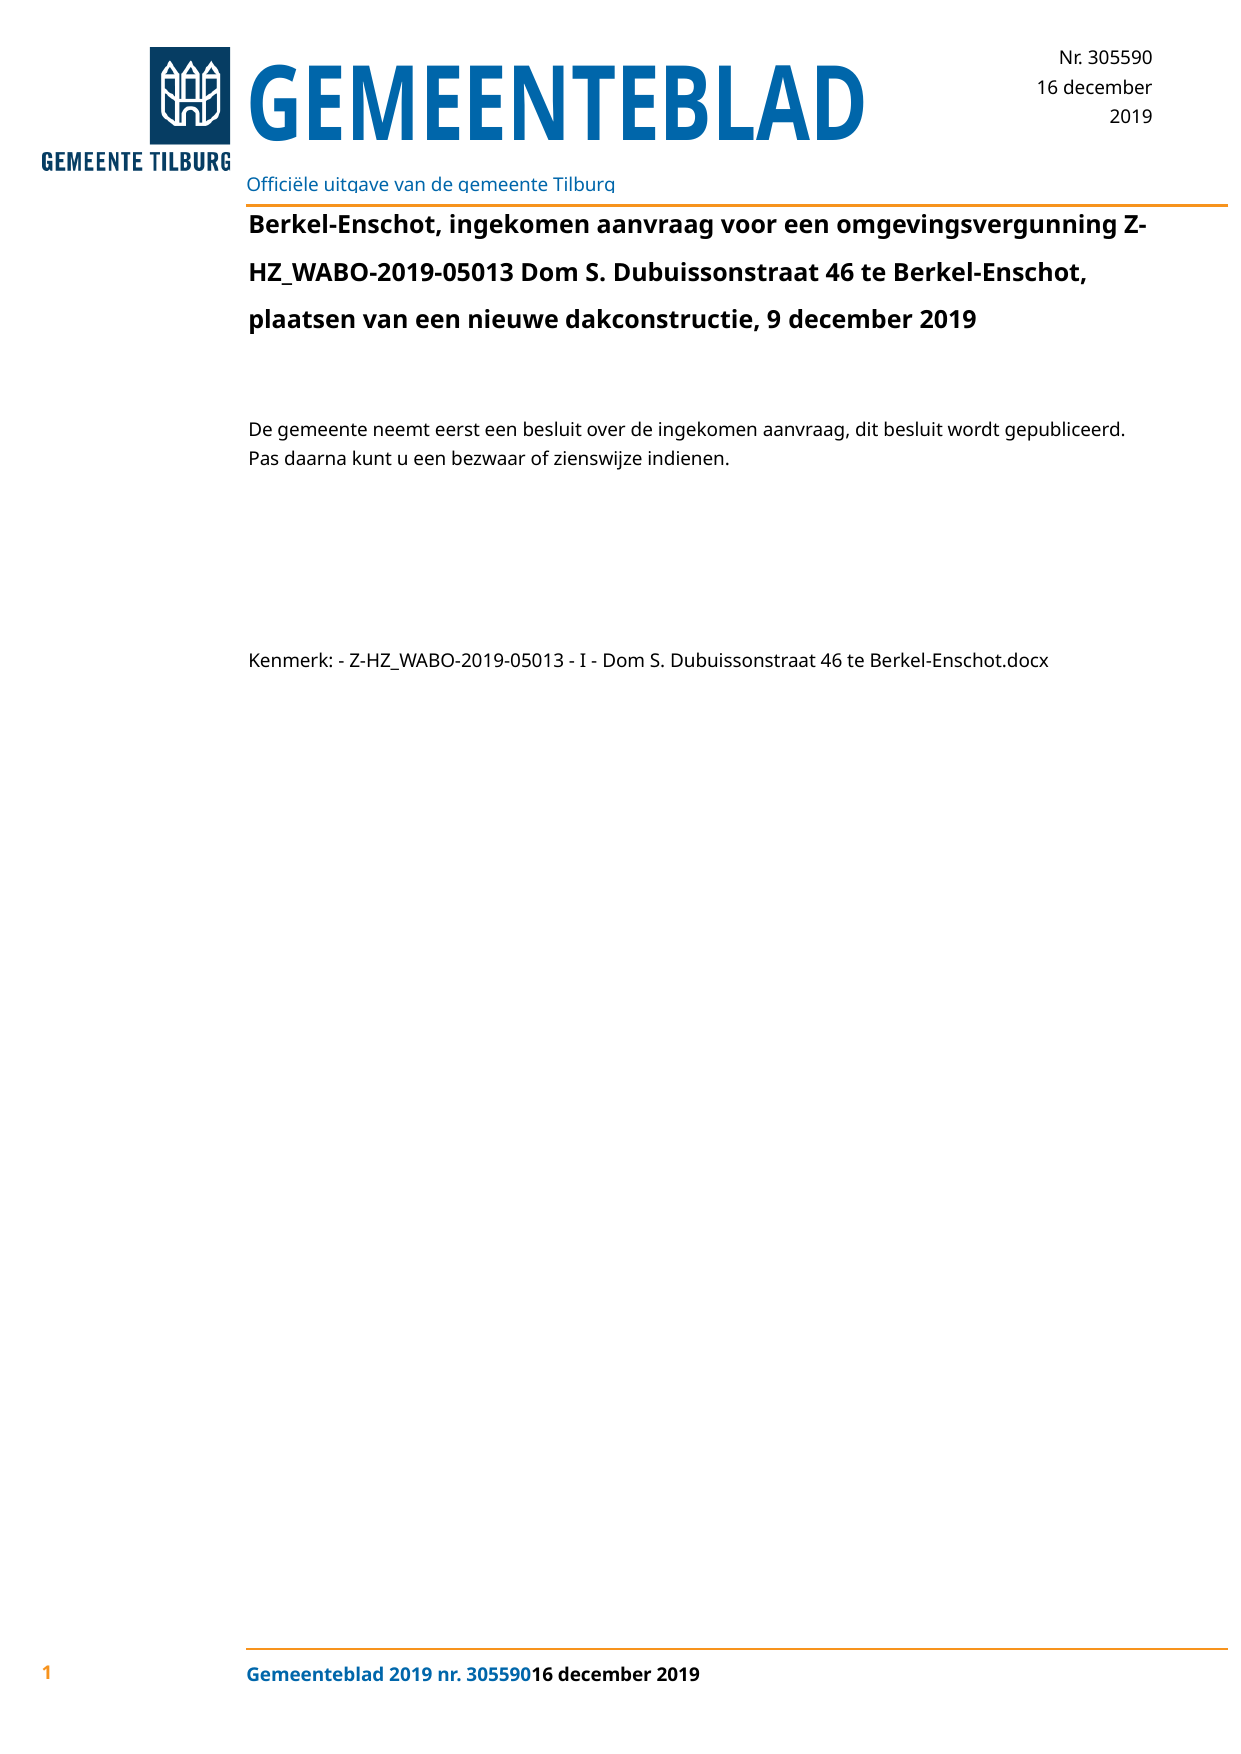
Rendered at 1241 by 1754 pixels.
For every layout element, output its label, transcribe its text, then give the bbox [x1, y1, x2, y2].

text Kenmerk: - Z-HZ_WABO-2019-05013 - I - Dom S. Dubuissonstraat 46 te Berkel-Enschot.docx [248, 647, 1152, 673]
text De gemeente neemt eerst een besluit over de ingekomen aanvraag, dit besluit wordt gepubliceerd. Pas daarna kunt u een bezwaar of zienswijze indienen. [248, 416, 1152, 471]
text Berkel-Enschot, ingekomen aanvraag voor een omgevingsvergunning Z-HZ_WABO-2019-05013 Dom S. Dubuissonstraat 46 te Berkel-Enschot, plaatsen van een nieuwe dakconstructie, 9 december 2019 [248, 207, 1152, 336]
picture [41, 47, 231, 172]
